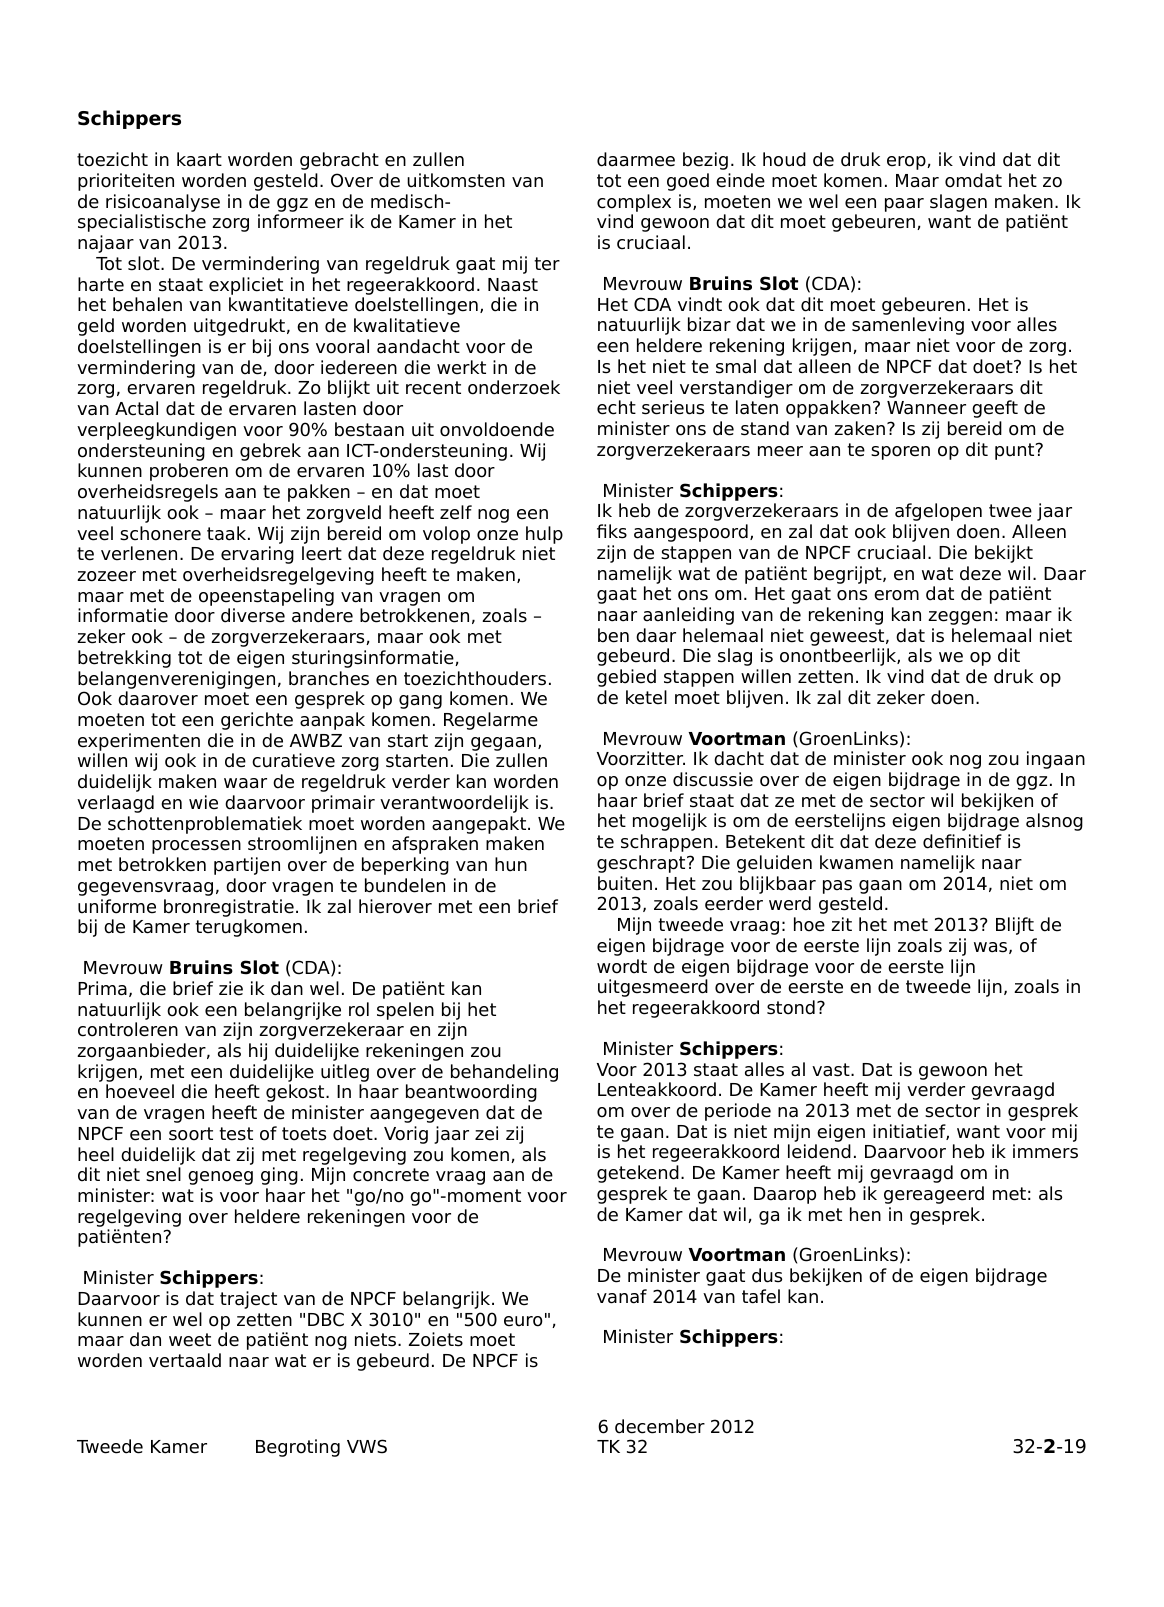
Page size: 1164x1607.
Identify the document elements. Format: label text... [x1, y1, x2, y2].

text De minister gaat dus bekijken of de eigen bijdrage vanaf 2014 van tafel kan. [596, 1266, 1087, 1307]
text daarmee bezig. Ik houd de druk erop, ik vind dat dit tot een goed einde moet komen. Maar omdat het zo complex is, moeten we wel een paar slagen maken. Ik vind gewoon dat dit moet gebeuren, want de patiënt is cruciaal. [596, 150, 1087, 254]
text Prima, die brief zie ik dan wel. De patiënt kan natuurlijk ook een belangrijke rol spelen bij het controleren van zijn zorgverzekeraar en zijn zorgaanbieder, als hij duidelijke rekeningen zou krijgen, met een duidelijke uitleg over de behandeling en hoeveel die heeft gekost. In haar beantwoording van de vragen heeft de minister aangegeven dat de NPCF een soort test of toets doet. Vorig jaar zei zij heel duidelijk dat zij met regelgeving zou komen, als dit niet snel genoeg ging. Mijn concrete vraag aan de minister: wat is voor haar het "go/no go"-moment voor regelgeving over heldere rekeningen voor de patiënten? [77, 979, 567, 1248]
text Mijn tweede vraag: hoe zit het met 2013? Blijft de eigen bijdrage voor de eerste lijn zoals zij was, of wordt de eigen bijdrage voor de eerste lijn uitgesmeerd over de eerste en de tweede lijn, zoals in het regeerakkoord stond? [596, 915, 1087, 1019]
text Ik heb de zorgverzekeraars in de afgelopen twee jaar fiks aangespoord, en zal dat ook blijven doen. Alleen zijn de stappen van de NPCF cruciaal. Die bekijkt namelijk wat de patiënt begrijpt, en wat deze wil. Daar gaat het ons om. Het gaat ons erom dat de patiënt naar aanleiding van de rekening kan zeggen: maar ik ben daar helemaal niet geweest, dat is helemaal niet gebeurd. Die slag is onontbeerlijk, als we op dit gebied stappen willen zetten. Ik vind dat de druk op de ketel moet blijven. Ik zal dit zeker doen. [596, 501, 1087, 708]
text Voorzitter. Ik dacht dat de minister ook nog zou ingaan op onze discussie over de eigen bijdrage in de ggz. In haar brief staat dat ze met de sector wil bekijken of het mogelijk is om de eerstelijns eigen bijdrage alsnog te schrappen. Betekent dit dat deze definitief is geschrapt? Die geluiden kwamen namelijk naar buiten. Het zou blijkbaar pas gaan om 2014, niet om 2013, zoals eerder werd gesteld. [596, 749, 1087, 915]
text Tot slot. De vermindering van regeldruk gaat mij ter harte en staat expliciet in het regeerakkoord. Naast het behalen van kwantitatieve doelstellingen, die in geld worden uitgedrukt, en de kwalitatieve doelstellingen is er bij ons vooral aandacht voor de vermindering van de, door iedereen die werkt in de zorg, ervaren regeldruk. Zo blijkt uit recent onderzoek van Actal dat de ervaren lasten door verpleegkundigen voor 90% bestaan uit onvoldoende ondersteuning en gebrek aan ICT-ondersteuning. Wij kunnen proberen om de ervaren 10% last door overheidsregels aan te pakken – en dat moet natuurlijk ook – maar het zorgveld heeft zelf nog een veel schonere taak. Wij zijn bereid om volop onze hulp te verlenen. De ervaring leert dat deze regeldruk niet zozeer met overheidsregelgeving heeft te maken, maar met de opeenstapeling van vragen om informatie door diverse andere betrokkenen, zoals – zeker ook – de zorgverzekeraars, maar ook met betrekking tot de eigen sturingsinformatie, belangenverenigingen, branches en toezichthouders. Ook daarover moet een gesprek op gang komen. We moeten tot een gerichte aanpak komen. Regelarme experimenten die in de AWBZ van start zijn gegaan, willen wij ook in de curatieve zorg starten. Die zullen duidelijk maken waar de regeldruk verder kan worden verlaagd en wie daarvoor primair verantwoordelijk is. De schottenproblematiek moet worden aangepakt. We moeten processen stroomlijnen en afspraken maken met betrokken partijen over de beperking van hun gegevensvraag, door vragen te bundelen in de uniforme bronregistratie. Ik zal hierover met een brief bij de Kamer terugkomen. [77, 254, 567, 938]
text Mevrouw Voortman (GroenLinks): [596, 1245, 1087, 1266]
text toezicht in kaart worden gebracht en zullen prioriteiten worden gesteld. Over de uitkomsten van de risicoanalyse in de ggz en de medisch-specialistische zorg informeer ik de Kamer in het najaar van 2013. [77, 150, 567, 254]
text Mevrouw Voortman (GroenLinks): [596, 728, 1087, 749]
text Minister Schippers: [77, 1268, 567, 1289]
text Minister Schippers: [596, 1327, 1087, 1348]
text Het CDA vindt ook dat dit moet gebeuren. Het is natuurlijk bizar dat we in de samenleving voor alles een heldere rekening krijgen, maar niet voor de zorg. Is het niet te smal dat alleen de NPCF dat doet? Is het niet veel verstandiger om de zorgverzekeraars dit echt serieus te laten oppakken? Wanneer geeft de minister ons de stand van zaken? Is zij bereid om de zorgverzekeraars meer aan te sporen op dit punt? [596, 294, 1087, 460]
text Daarvoor is dat traject van de NPCF belangrijk. We kunnen er wel op zetten "DBC X 3010" en "500 euro", maar dan weet de patiënt nog niets. Zoiets moet worden vertaald naar wat er is gebeurd. De NPCF is [77, 1289, 567, 1372]
text Minister Schippers: [596, 480, 1087, 501]
text Minister Schippers: [596, 1039, 1087, 1059]
text Mevrouw Bruins Slot (CDA): [596, 274, 1087, 294]
text Voor 2013 staat alles al vast. Dat is gewoon het Lenteakkoord. De Kamer heeft mij verder gevraagd om over de periode na 2013 met de sector in gesprek te gaan. Dat is niet mijn eigen initiatief, want voor mij is het regeerakkoord leidend. Daarvoor heb ik immers getekend. De Kamer heeft mij gevraagd om in gesprek te gaan. Daarop heb ik gereageerd met: als de Kamer dat wil, ga ik met hen in gesprek. [596, 1059, 1087, 1225]
text Mevrouw Bruins Slot (CDA): [77, 958, 567, 979]
